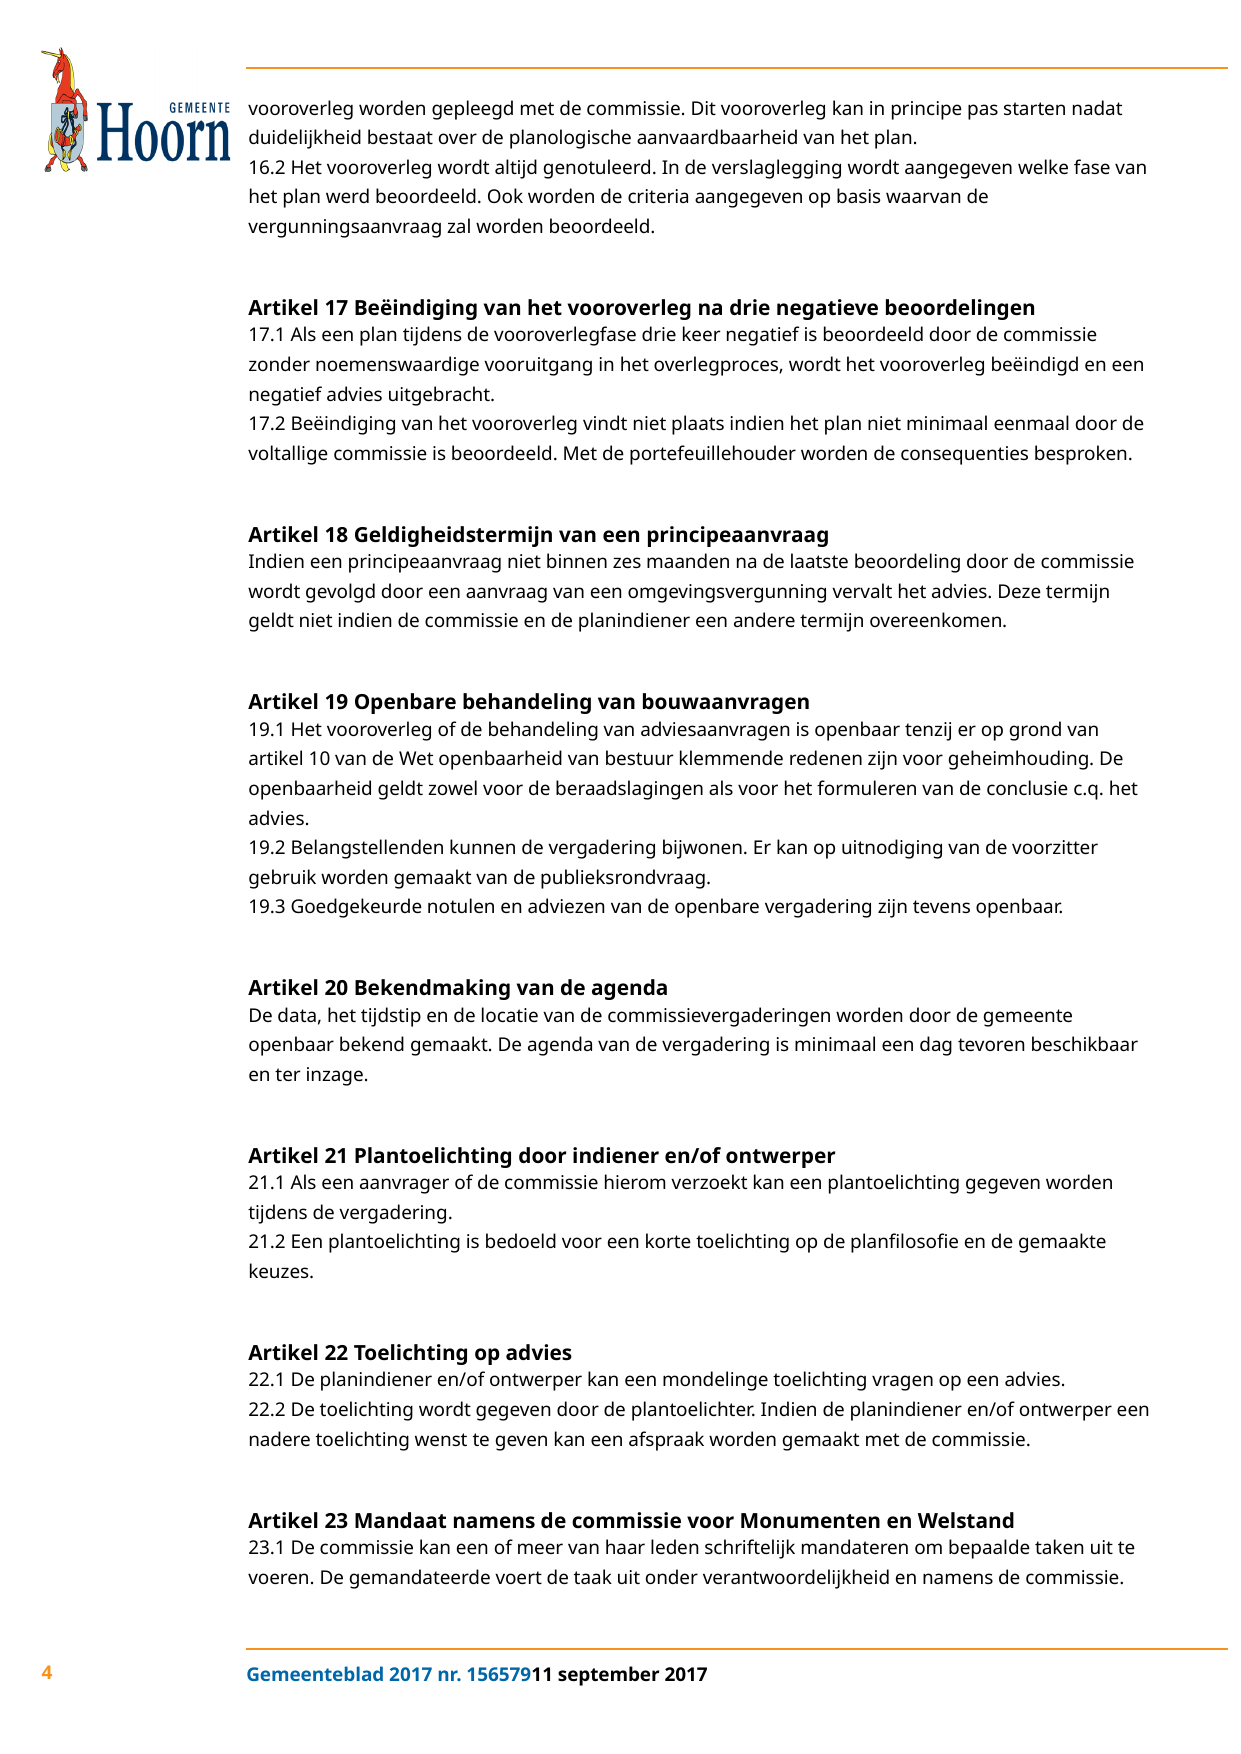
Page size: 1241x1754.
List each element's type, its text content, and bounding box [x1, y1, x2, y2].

picture [41, 47, 231, 172]
text 16.2 Het vooroverleg wordt altijd genotuleerd. In de verslaglegging wordt aangegeven welke fase van het plan werd beoordeeld. Ook worden de criteria aangegeven op basis waarvan de vergunningsaanvraag zal worden beoordeeld. [248, 154, 1152, 239]
text 19.1 Het vooroverleg of de behandeling van adviesaanvragen is openbaar tenzij er op grond van artikel 10 van de Wet openbaarheid van bestuur klemmende redenen zijn voor geheimhouding. De [248, 716, 1152, 771]
text Artikel 23 Mandaat namens de commissie voor Monumenten en Welstand [248, 1506, 1152, 1534]
text 19.3 Goedgekeurde notulen en adviezen van de openbare vergadering zijn tevens openbaar. [248, 893, 1152, 919]
text negatief advies uitgebracht. [248, 381, 1152, 406]
text Artikel 19 Openbare behandeling van bouwaanvragen [248, 687, 1152, 716]
text 23.1 De commissie kan een of meer van haar leden schriftelijk mandateren om bepaalde taken uit te voeren. De gemandateerde voert de taak uit onder verantwoordelijkheid en namens de commissie. [248, 1534, 1152, 1589]
text 19.2 Belangstellenden kunnen de vergadering bijwonen. Er kan op uitnodiging van de voorzitter gebruik worden gemaakt van de publieksrondvraag. [248, 834, 1152, 889]
text De data, het tijdstip en de locatie van de commissievergaderingen worden door de gemeente openbaar bekend gemaakt. De agenda van de vergadering is minimaal een dag tevoren beschikbaar en ter inzage. [248, 1002, 1152, 1087]
text Artikel 22 Toelichting op advies [248, 1338, 1152, 1367]
text Indien een principeaanvraag niet binnen zes maanden na de laatste beoordeling door de commissie wordt gevolgd door een aanvraag van een omgevingsvergunning vervalt het advies. Deze termijn geldt niet indien de commissie en de planindiener een andere termijn overeenkomen. [248, 548, 1152, 633]
text Artikel 20 Bekendmaking van de agenda [248, 973, 1152, 1002]
text openbaarheid geldt zowel voor de beraadslagingen als voor het formuleren van de conclusie c.q. het advies. [248, 775, 1152, 830]
text 22.2 De toelichting wordt gegeven door de plantoelichter. Indien de planindiener en/of ontwerper een nadere toelichting wenst te geven kan een afspraak worden gemaakt met de commissie. [248, 1396, 1152, 1452]
text 22.1 De planindiener en/of ontwerper kan een mondelinge toelichting vragen op een advies. [248, 1367, 1152, 1392]
text 21.2 Een plantoelichting is bedoeld voor een korte toelichting op de planfilosofie en de gemaakte keuzes. [248, 1229, 1152, 1284]
text 17.2 Beëindiging van het vooroverleg vindt niet plaats indien het plan niet minimaal eenmaal door de voltallige commissie is beoordeeld. Met de portefeuillehouder worden de consequenties besproken. [248, 410, 1152, 466]
text 21.1 Als een aanvrager of de commissie hierom verzoekt kan een plantoelichting gegeven worden tijdens de vergadering. [248, 1169, 1152, 1225]
text 17.1 Als een plan tijdens de vooroverlegfase drie keer negatief is beoordeeld door de commissie zonder noemenswaardige vooruitgang in het overlegproces, wordt het vooroverleg beëindigd en een [248, 322, 1152, 377]
text vooroverleg worden gepleegd met de commissie. Dit vooroverleg kan in principe pas starten nadat duidelijkheid bestaat over de planologische aanvaardbaarheid van het plan. [248, 95, 1152, 150]
text Artikel 17 Beëindiging van het vooroverleg na drie negatieve beoordelingen [248, 293, 1152, 322]
text Artikel 21 Plantoelichting door indiener en/of ontwerper [248, 1141, 1152, 1169]
text Artikel 18 Geldigheidstermijn van een principeaanvraag [248, 520, 1152, 548]
